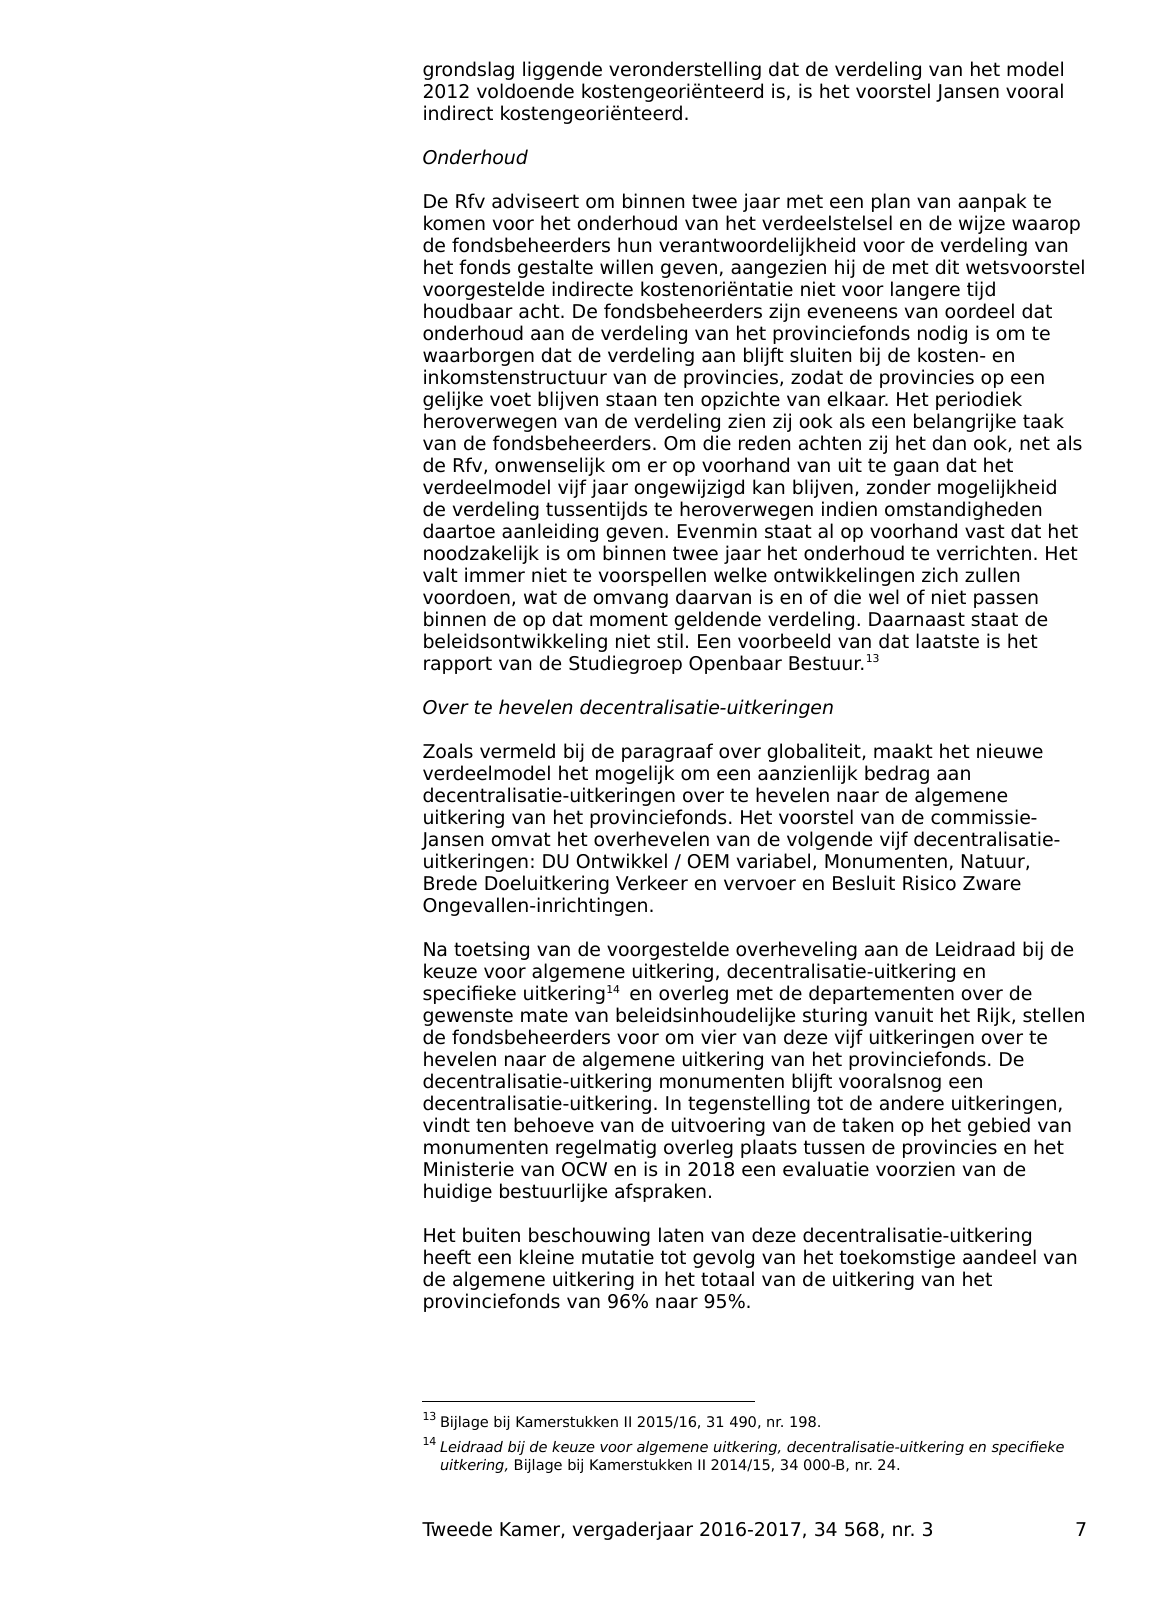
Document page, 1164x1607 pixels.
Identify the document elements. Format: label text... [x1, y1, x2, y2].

text Zoals vermeld bij de paragraaf over globaliteit, maakt het nieuwe verdeelmodel het mogelijk om een aanzienlijk bedrag aan decentralisatie-uitkeringen over te hevelen naar de algemene uitkering van het provinciefonds. Het voorstel van de commissie-Jansen omvat het overhevelen van de volgende vijf decentralisatie-uitkeringen: DU Ontwikkel / OEM variabel, Monumenten, Natuur, Brede Doeluitkering Verkeer en vervoer en Besluit Risico Zware Ongevallen-inrichtingen. [422, 741, 1087, 917]
subtitle Over te hevelen decentralisatie-uitkeringen [422, 697, 1087, 719]
text Na toetsing van de voorgestelde overheveling aan de Leidraad bij de keuze voor algemene uitkering, decentralisatie-uitkering en specifieke uitkering en overleg met de departementen over de gewenste mate van beleidsinhoudelijke sturing vanuit het Rijk, stellen de fondsbeheerders voor om vier van deze vijf uitkeringen over te hevelen naar de algemene uitkering van het provinciefonds. De decentralisatie-uitkering monumenten blijft vooralsnog een decentralisatie-uitkering. In tegenstelling tot de andere uitkeringen, vindt ten behoeve van de uitvoering van de taken op het gebied van monumenten regelmatig overleg plaats tussen de provincies en het Ministerie van OCW en is in 2018 een evaluatie voorzien van de huidige bestuurlijke afspraken. [422, 939, 1087, 1203]
subtitle Onderhoud [422, 147, 1087, 169]
text De Rfv adviseert om binnen twee jaar met een plan van aanpak te komen voor het onderhoud van het verdeelstelsel en de wijze waarop de fondsbeheerders hun verantwoordelijkheid voor de verdeling van het fonds gestalte willen geven, aangezien hij de met dit wetsvoorstel voorgestelde indirecte kostenoriëntatie niet voor langere tijd houdbaar acht. De fondsbeheerders zijn eveneens van oordeel dat onderhoud aan de verdeling van het provinciefonds nodig is om te waarborgen dat de verdeling aan blijft sluiten bij de kosten- en inkomstenstructuur van de provincies, zodat de provincies op een gelijke voet blijven staan ten opzichte van elkaar. Het periodiek heroverwegen van de verdeling zien zij ook als een belangrijke taak van de fondsbeheerders. Om die reden achten zij het dan ook, net als de Rfv, onwenselijk om er op voorhand van uit te gaan dat het verdeelmodel vijf jaar ongewijzigd kan blijven, zonder mogelijkheid de verdeling tussentijds te heroverwegen indien omstandigheden daartoe aanleiding geven. Evenmin staat al op voorhand vast dat het noodzakelijk is om binnen twee jaar het onderhoud te verrichten. Het valt immer niet te voorspellen welke ontwikkelingen zich zullen voordoen, wat de omvang daarvan is en of die wel of niet passen binnen de op dat moment geldende verdeling. Daarnaast staat de beleidsontwikkeling niet stil. Een voorbeeld van dat laatste is het rapport van de Studiegroep Openbaar Bestuur. [422, 191, 1087, 675]
text Leidraad bij de keuze voor algemene uitkering, decentralisatie-uitkering en specifieke uitkering, Bijlage bij Kamerstukken II 2014/15, 34 000-B, nr. 24. [422, 1435, 1087, 1474]
text Het buiten beschouwing laten van deze decentralisatie-uitkering heeft een kleine mutatie tot gevolg van het toekomstige aandeel van de algemene uitkering in het totaal van de uitkering van het provinciefonds van 96% naar 95%. [422, 1225, 1087, 1313]
text grondslag liggende veronderstelling dat de verdeling van het model 2012 voldoende kostengeoriënteerd is, is het voorstel Jansen vooral indirect kostengeoriënteerd. [422, 59, 1087, 125]
text Bijlage bij Kamerstukken II 2015/16, 31 490, nr. 198. [422, 1410, 1087, 1432]
